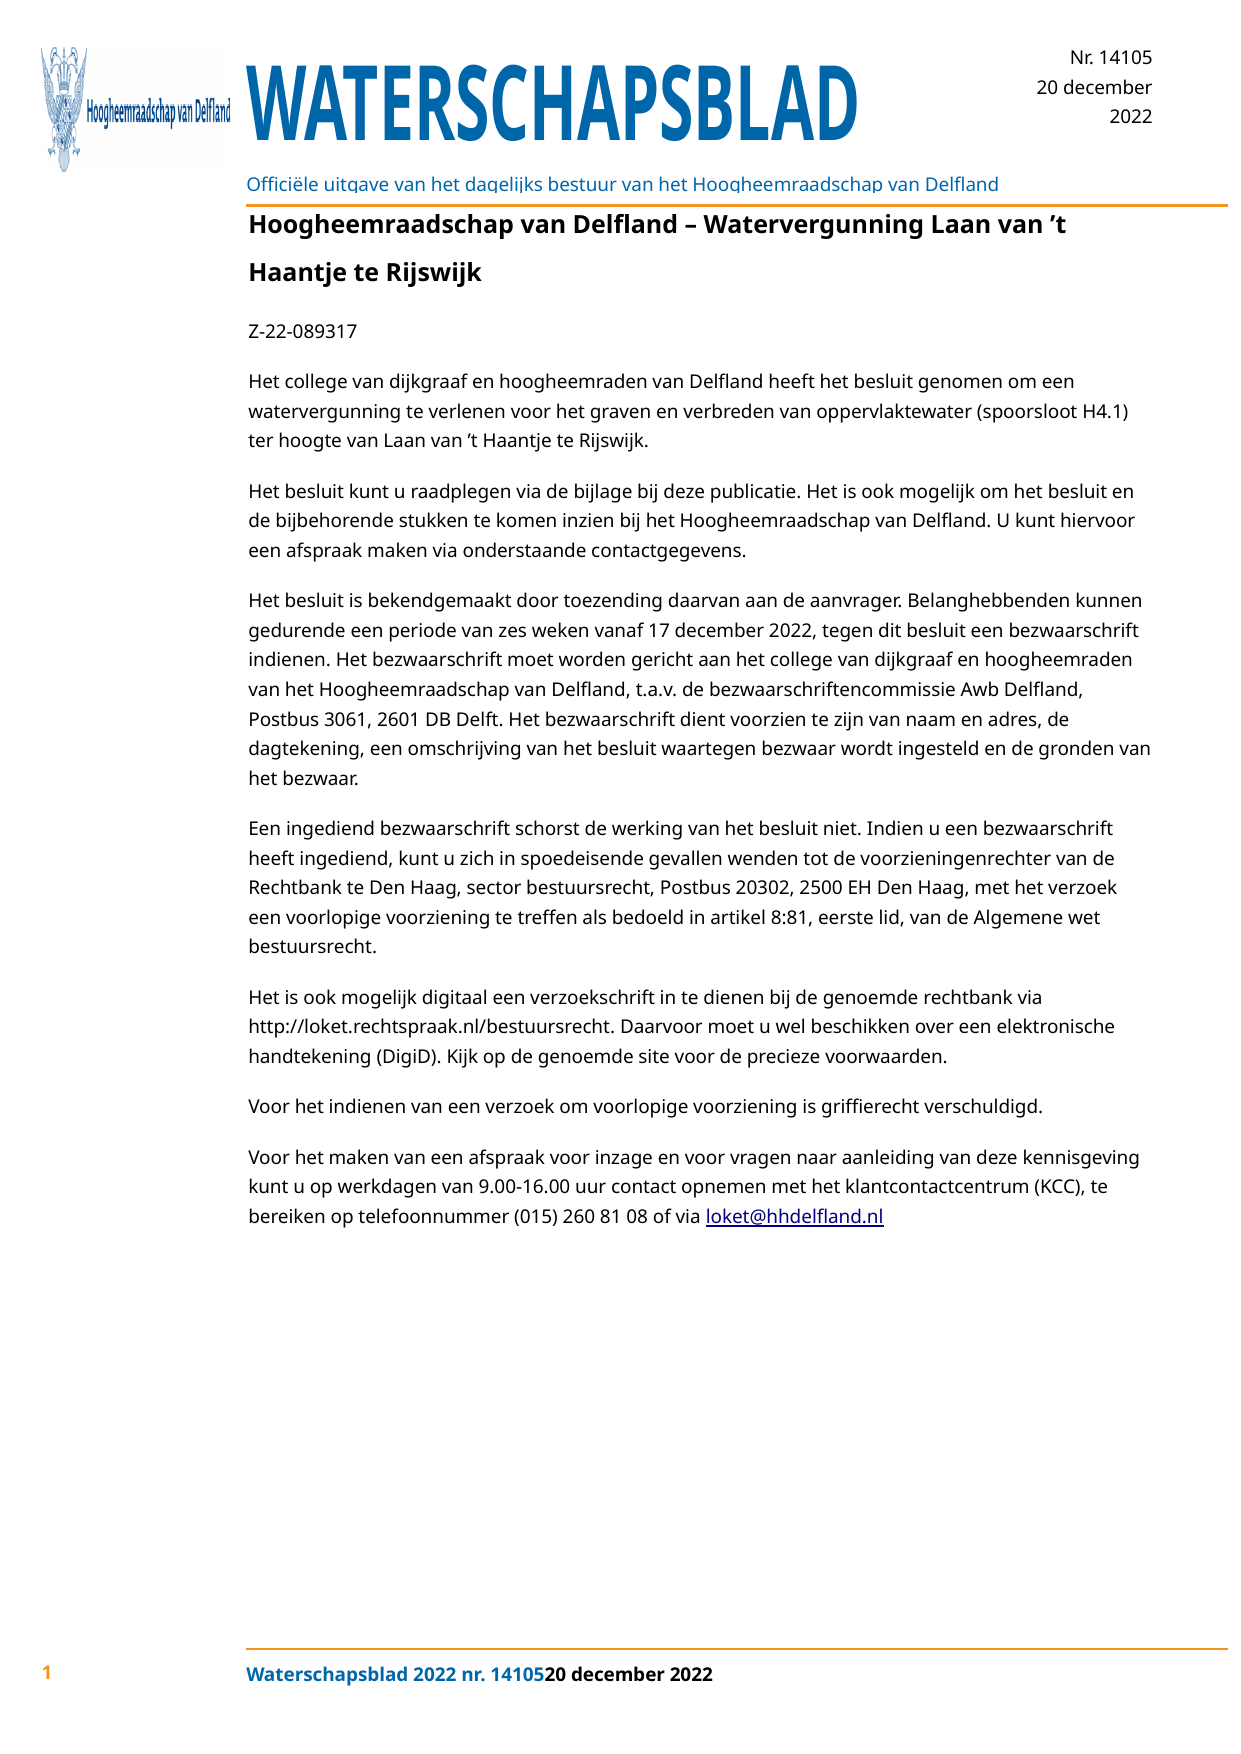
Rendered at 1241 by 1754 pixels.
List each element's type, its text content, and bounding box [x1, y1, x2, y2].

text Het besluit kunt u raadplegen via de bijlage bij deze publicatie. Het is ook mogelijk om het besluit en de bijbehorende stukken te komen inzien bij het Hoogheemraadschap van Delfland. U kunt hiervoor een afspraak maken via onderstaande contactgegevens. [248, 478, 1152, 563]
text Het college van dijkgraaf en hoogheemraden van Delfland heeft het besluit genomen om een watervergunning te verlenen voor het graven en verbreden van oppervlaktewater (spoorsloot H4.1) ter hoogte van Laan van ’t Haantje te Rijswijk. [248, 368, 1152, 453]
text Hoogheemraadschap van Delfland – Watervergunning Laan van ’t Haantje te Rijswijk [248, 207, 1152, 288]
picture [41, 47, 231, 172]
text Z-22-089317 [248, 318, 1152, 344]
text Het besluit is bekendgemaakt door toezending daarvan aan de aanvrager. Belanghebbenden kunnen gedurende een periode van zes weken vanaf 17 december 2022, tegen dit besluit een bezwaarschrift indienen. Het bezwaarschrift moet worden gericht aan het college van dijkgraaf en hoogheemraden van het Hoogheemraadschap van Delfland, t.a.v. de bezwaarschriftencommissie Awb Delfland, Postbus 3061, 2601 DB Delft. Het bezwaarschrift dient voorzien te zijn van naam en adres, de dagtekening, een omschrijving van het besluit waartegen bezwaar wordt ingesteld en de gronden van het bezwaar. [248, 587, 1152, 791]
text Het is ook mogelijk digitaal een verzoekschrift in te dienen bij de genoemde rechtbank via http://loket.rechtspraak.nl/bestuursrecht. Daarvoor moet u wel beschikken over een elektronische handtekening (DigiD). Kijk op de genoemde site voor de precieze voorwaarden. [248, 984, 1152, 1069]
text Voor het maken van een afspraak voor inzage en voor vragen naar aanleiding van deze kennisgeving kunt u op werkdagen van 9.00-16.00 uur contact opnemen met het klantcontactcentrum (KCC), te bereiken op telefoonnummer (015) 260 81 08 of via loket@hhdelfland.nl [248, 1144, 1152, 1229]
text Een ingediend bezwaarschrift schorst de werking van het besluit niet. Indien u een bezwaarschrift heeft ingediend, kunt u zich in spoedeisende gevallen wenden tot de voorzieningenrechter van de Rechtbank te Den Haag, sector bestuursrecht, Postbus 20302, 2500 EH Den Haag, met het verzoek een voorlopige voorziening te treffen als bedoeld in artikel 8:81, eerste lid, van de Algemene wet bestuursrecht. [248, 815, 1152, 959]
text Voor het indienen van een verzoek om voorlopige voorziening is griffierecht verschuldigd. [248, 1094, 1152, 1119]
